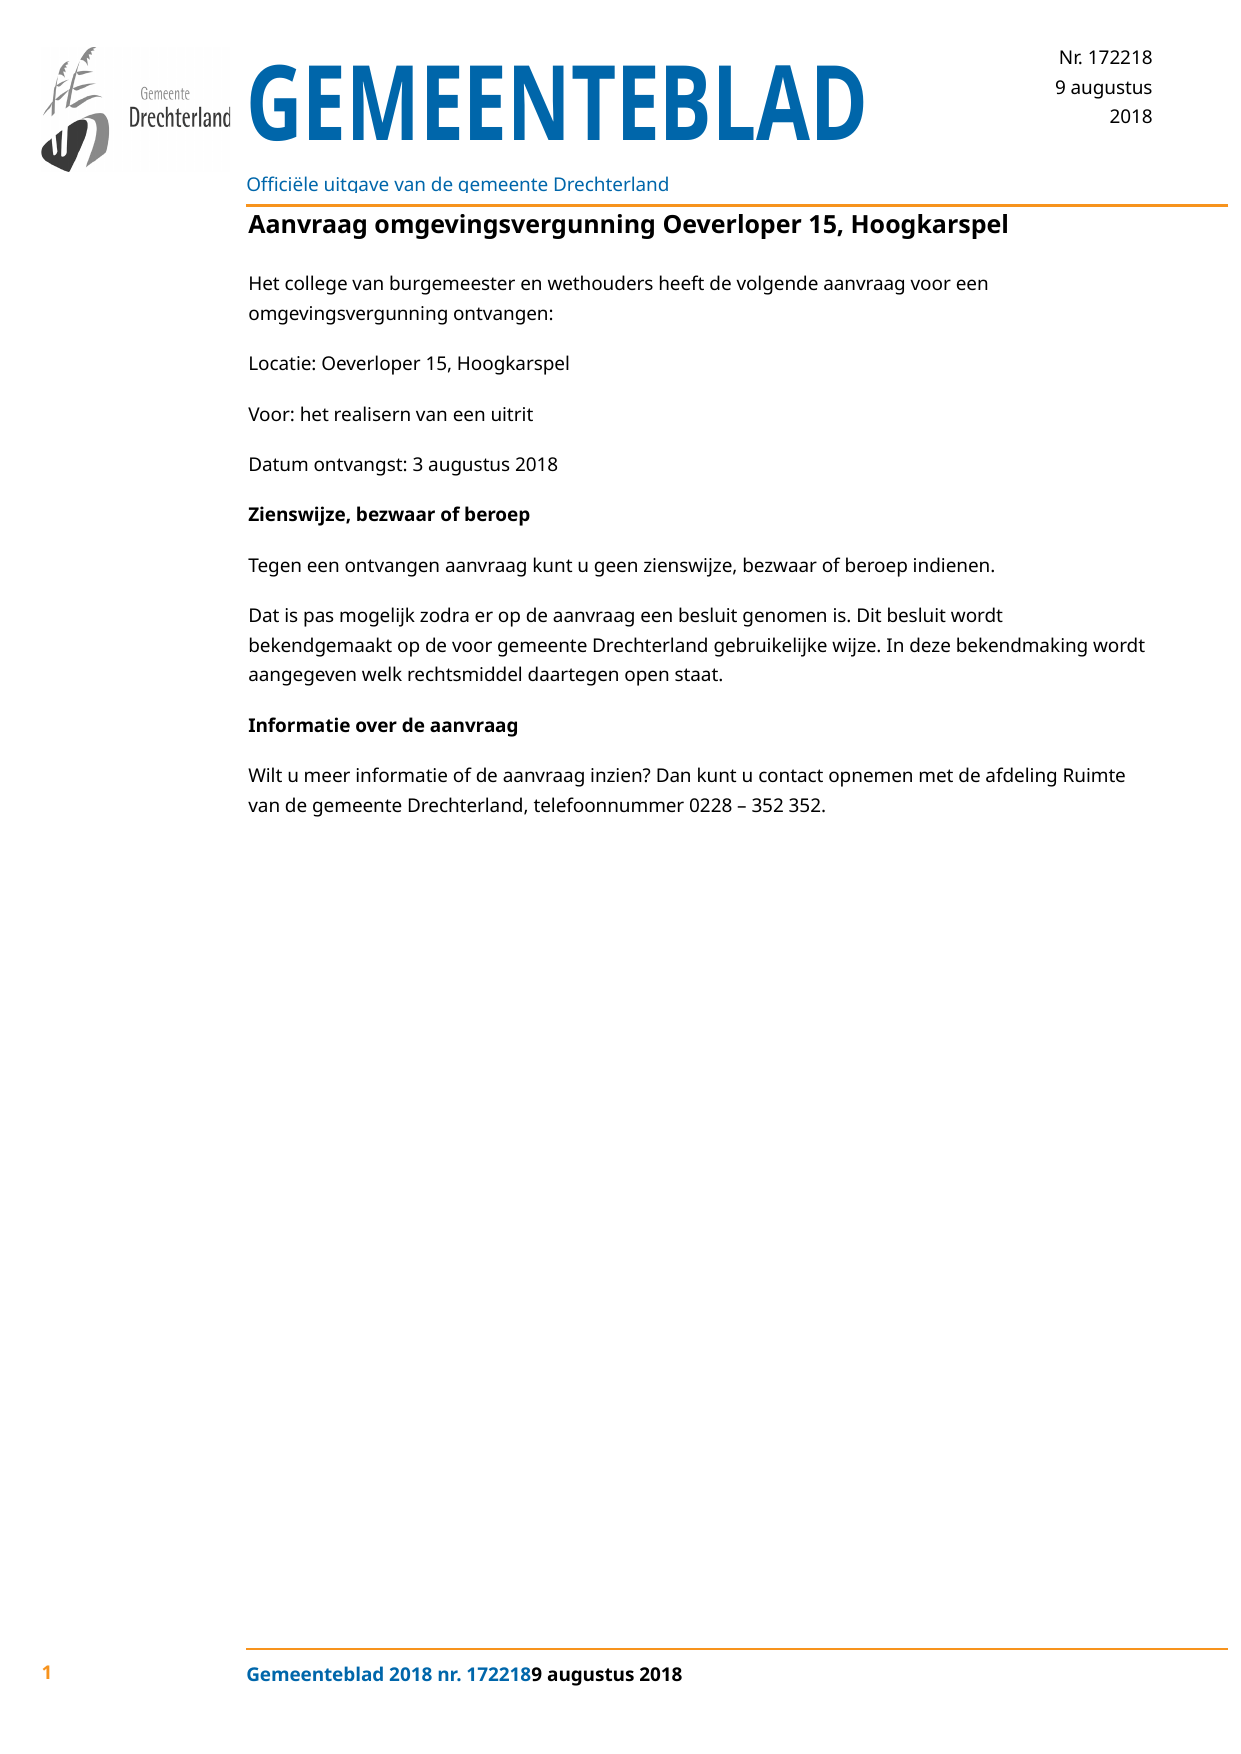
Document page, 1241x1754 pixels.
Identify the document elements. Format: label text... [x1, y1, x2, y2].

text Wilt u meer informatie of de aanvraag inzien? Dan kunt u contact opnemen met de afdeling Ruimte van de gemeente Drechterland, telefoonnummer 0228 – 352 352. [248, 762, 1152, 818]
text Het college van burgemeester en wethouders heeft de volgende aanvraag voor een omgevingsvergunning ontvangen: [248, 270, 1152, 326]
text Aanvraag omgevingsvergunning Oeverloper 15, Hoogkarspel [248, 207, 1152, 241]
text Voor: het realisern van een uitrit [248, 401, 1152, 426]
text Locatie: Oeverloper 15, Hoogkarspel [248, 350, 1152, 376]
text Datum ontvangst: 3 augustus 2018 [248, 451, 1152, 477]
text Tegen een ontvangen aanvraag kunt u geen zienswijze, bezwaar of beroep indienen. [248, 552, 1152, 578]
text Zienswijze, bezwaar of beroep [248, 502, 1152, 527]
text Dat is pas mogelijk zodra er op de aanvraag een besluit genomen is. Dit besluit wordt bekendgemaakt op de voor gemeente Drechterland gebruikelijke wijze. In deze bekendmaking wordt aangegeven welk rechtsmiddel daartegen open staat. [248, 602, 1152, 687]
text Informatie over de aanvraag [248, 712, 1152, 738]
picture [41, 47, 231, 172]
